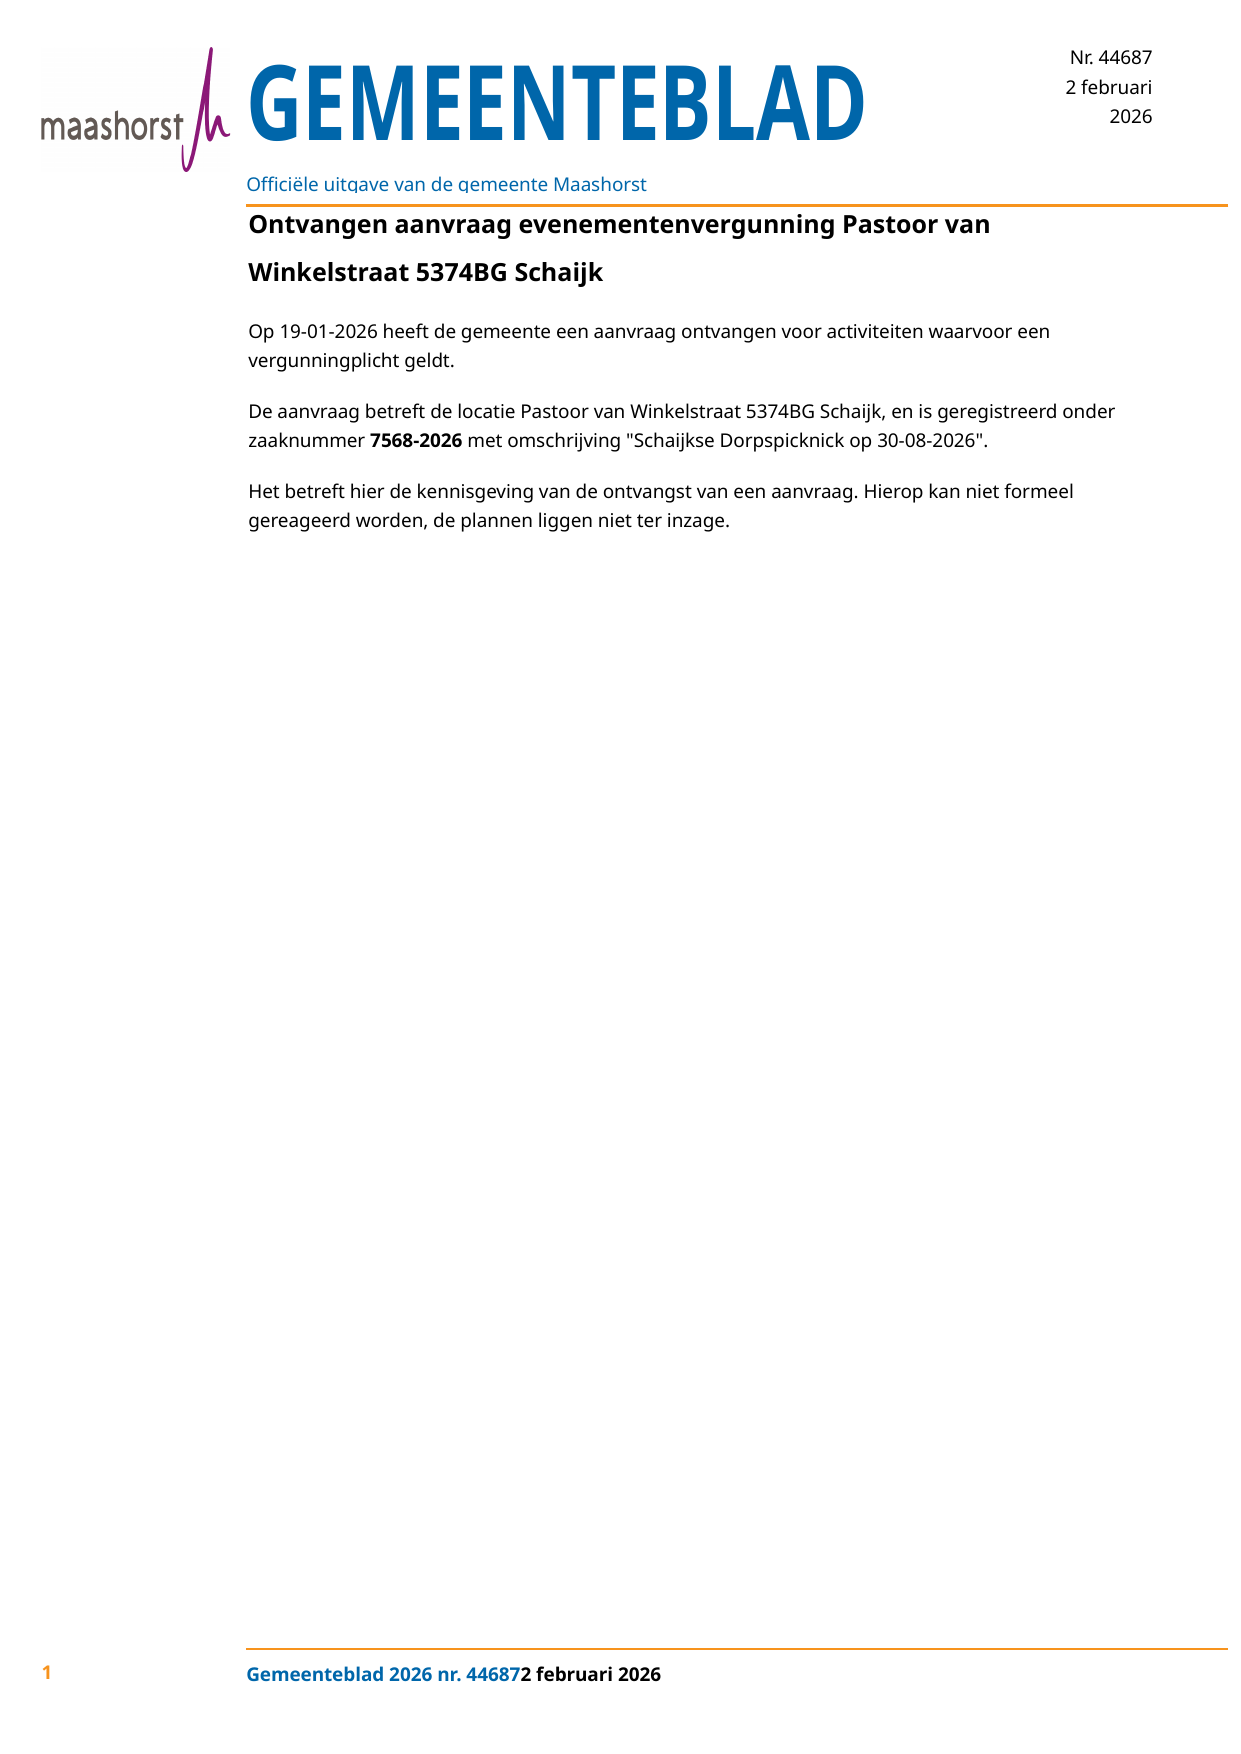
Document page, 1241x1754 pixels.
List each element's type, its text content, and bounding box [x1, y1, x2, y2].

text Het betreft hier de kennisgeving van de ontvangst van een aanvraag. Hierop kan niet formeel gereageerd worden, de plannen liggen niet ter inzage. [248, 478, 1152, 533]
picture [41, 47, 231, 172]
text Ontvangen aanvraag evenementenvergunning Pastoor van Winkelstraat 5374BG Schaijk [248, 207, 1152, 288]
text Op 19-01-2026 heeft de gemeente een aanvraag ontvangen voor activiteiten waarvoor een vergunningplicht geldt. [248, 318, 1152, 373]
text De aanvraag betreft de locatie Pastoor van Winkelstraat 5374BG Schaijk, en is geregistreerd onder zaaknummer 7568-2026 met omschrijving "Schaijkse Dorpspicknick op 30-08-2026". [248, 398, 1152, 453]
